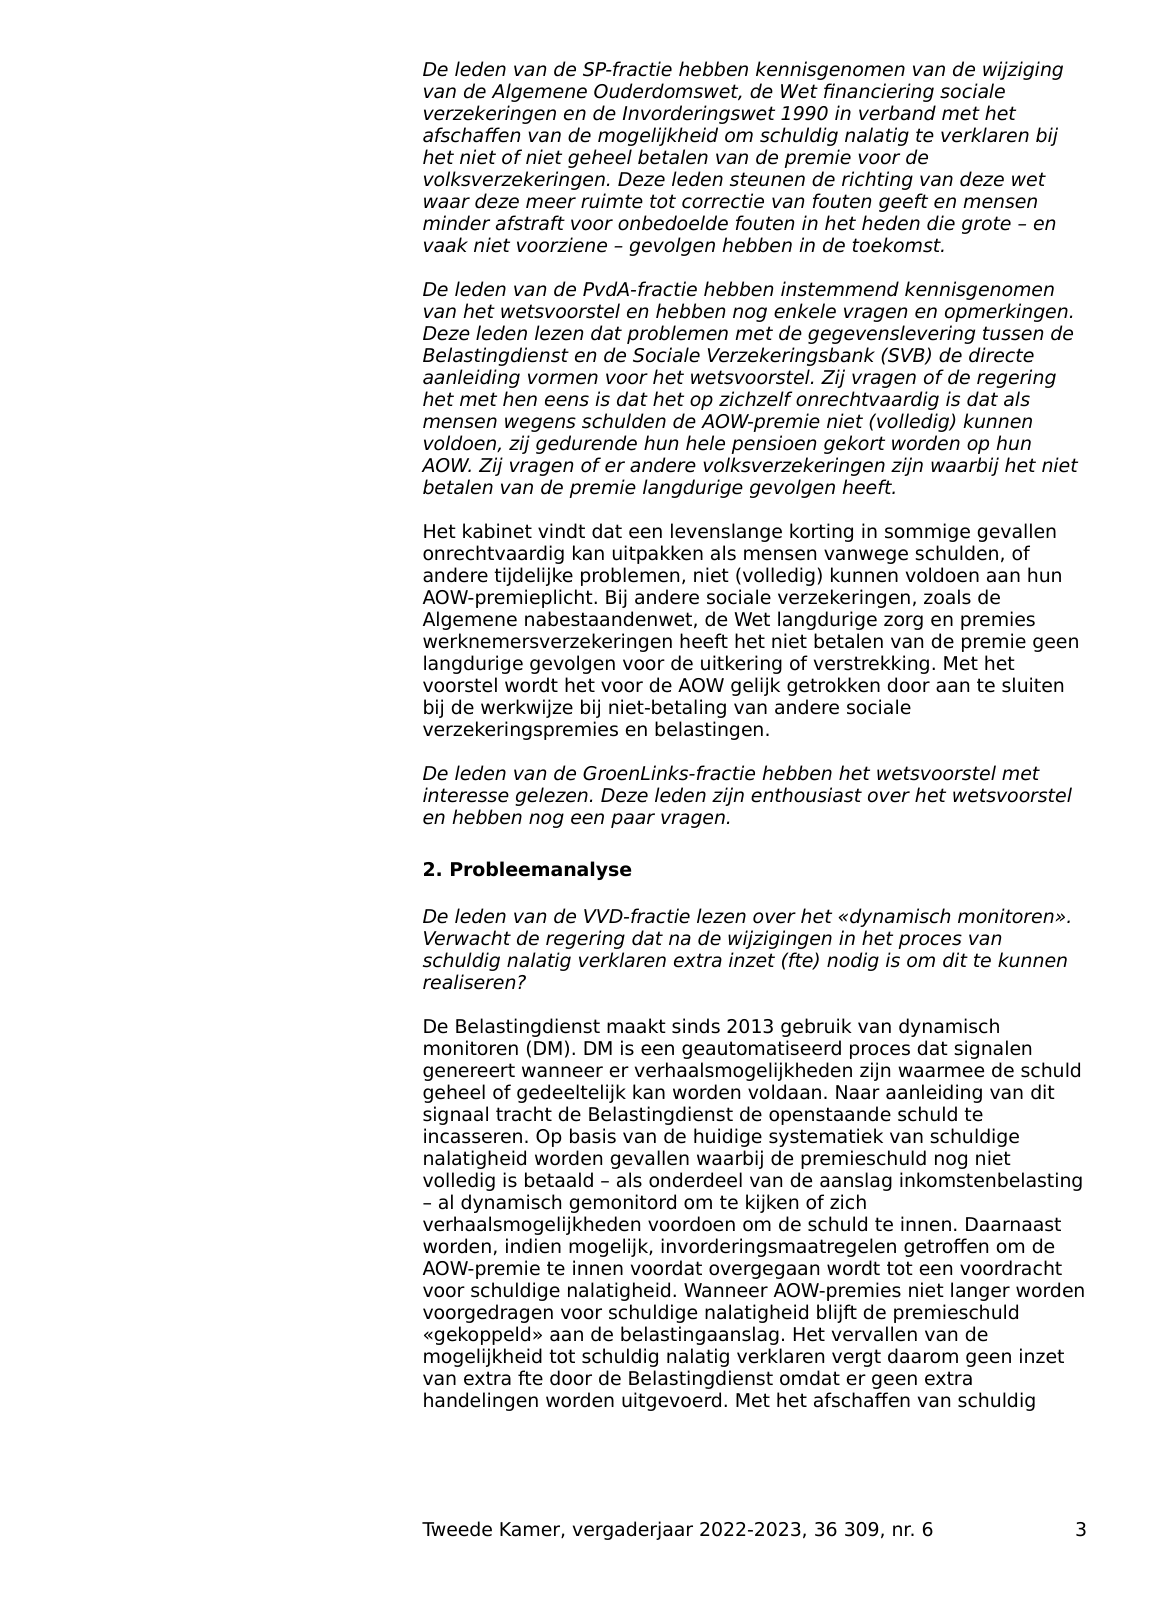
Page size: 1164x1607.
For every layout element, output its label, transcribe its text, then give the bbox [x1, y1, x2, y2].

text Het kabinet vindt dat een levenslange korting in sommige gevallen onrechtvaardig kan uitpakken als mensen vanwege schulden, of andere tijdelijke problemen, niet (volledig) kunnen voldoen aan hun AOW-premieplicht. Bij andere sociale verzekeringen, zoals de Algemene nabestaandenwet, de Wet langdurige zorg en premies werknemersverzekeringen heeft het niet betalen van de premie geen langdurige gevolgen voor de uitkering of verstrekking. Met het voorstel wordt het voor de AOW gelijk getrokken door aan te sluiten bij de werkwijze bij niet-betaling van andere sociale verzekeringspremies en belastingen. [422, 521, 1087, 741]
text De leden van de PvdA-fractie hebben instemmend kennisgenomen van het wetsvoorstel en hebben nog enkele vragen en opmerkingen. Deze leden lezen dat problemen met de gegevenslevering tussen de Belastingdienst en de Sociale Verzekeringsbank (SVB) de directe aanleiding vormen voor het wetsvoorstel. Zij vragen of de regering het met hen eens is dat het op zichzelf onrechtvaardig is dat als mensen wegens schulden de AOW-premie niet (volledig) kunnen voldoen, zij gedurende hun hele pensioen gekort worden op hun AOW. Zij vragen of er andere volksverzekeringen zijn waarbij het niet betalen van de premie langdurige gevolgen heeft. [422, 279, 1087, 499]
text De leden van de VVD-fractie lezen over het «dynamisch monitoren». Verwacht de regering dat na de wijzigingen in het proces van schuldig nalatig verklaren extra inzet (fte) nodig is om dit te kunnen realiseren? [422, 906, 1087, 994]
text De leden van de SP-fractie hebben kennisgenomen van de wijziging van de Algemene Ouderdomswet, de Wet financiering sociale verzekeringen en de Invorderingswet 1990 in verband met het afschaffen van de mogelijkheid om schuldig nalatig te verklaren bij het niet of niet geheel betalen van de premie voor de volksverzekeringen. Deze leden steunen de richting van deze wet waar deze meer ruimte tot correctie van fouten geeft en mensen minder afstraft voor onbedoelde fouten in het heden die grote – en vaak niet voorziene – gevolgen hebben in de toekomst. [422, 59, 1087, 257]
text De leden van de GroenLinks-fractie hebben het wetsvoorstel met interesse gelezen. Deze leden zijn enthousiast over het wetsvoorstel en hebben nog een paar vragen. [422, 763, 1087, 829]
subtitle 2. Probleemanalyse [422, 859, 1087, 881]
text De Belastingdienst maakt sinds 2013 gebruik van dynamisch monitoren (DM). DM is een geautomatiseerd proces dat signalen genereert wanneer er verhaalsmogelijkheden zijn waarmee de schuld geheel of gedeeltelijk kan worden voldaan. Naar aanleiding van dit signaal tracht de Belastingdienst de openstaande schuld te incasseren. Op basis van de huidige systematiek van schuldige nalatigheid worden gevallen waarbij de premieschuld nog niet volledig is betaald – als onderdeel van de aanslag inkomstenbelasting – al dynamisch gemonitord om te kijken of zich verhaalsmogelijkheden voordoen om de schuld te innen. Daarnaast worden, indien mogelijk, invorderingsmaatregelen getroffen om de AOW-premie te innen voordat overgegaan wordt tot een voordracht voor schuldige nalatigheid. Wanneer AOW-premies niet langer worden voorgedragen voor schuldige nalatigheid blijft de premieschuld «gekoppeld» aan de belastingaanslag. Het vervallen van de mogelijkheid tot schuldig nalatig verklaren vergt daarom geen inzet van extra fte door de Belastingdienst omdat er geen extra handelingen worden uitgevoerd. Met het afschaffen van schuldig [422, 1016, 1087, 1412]
